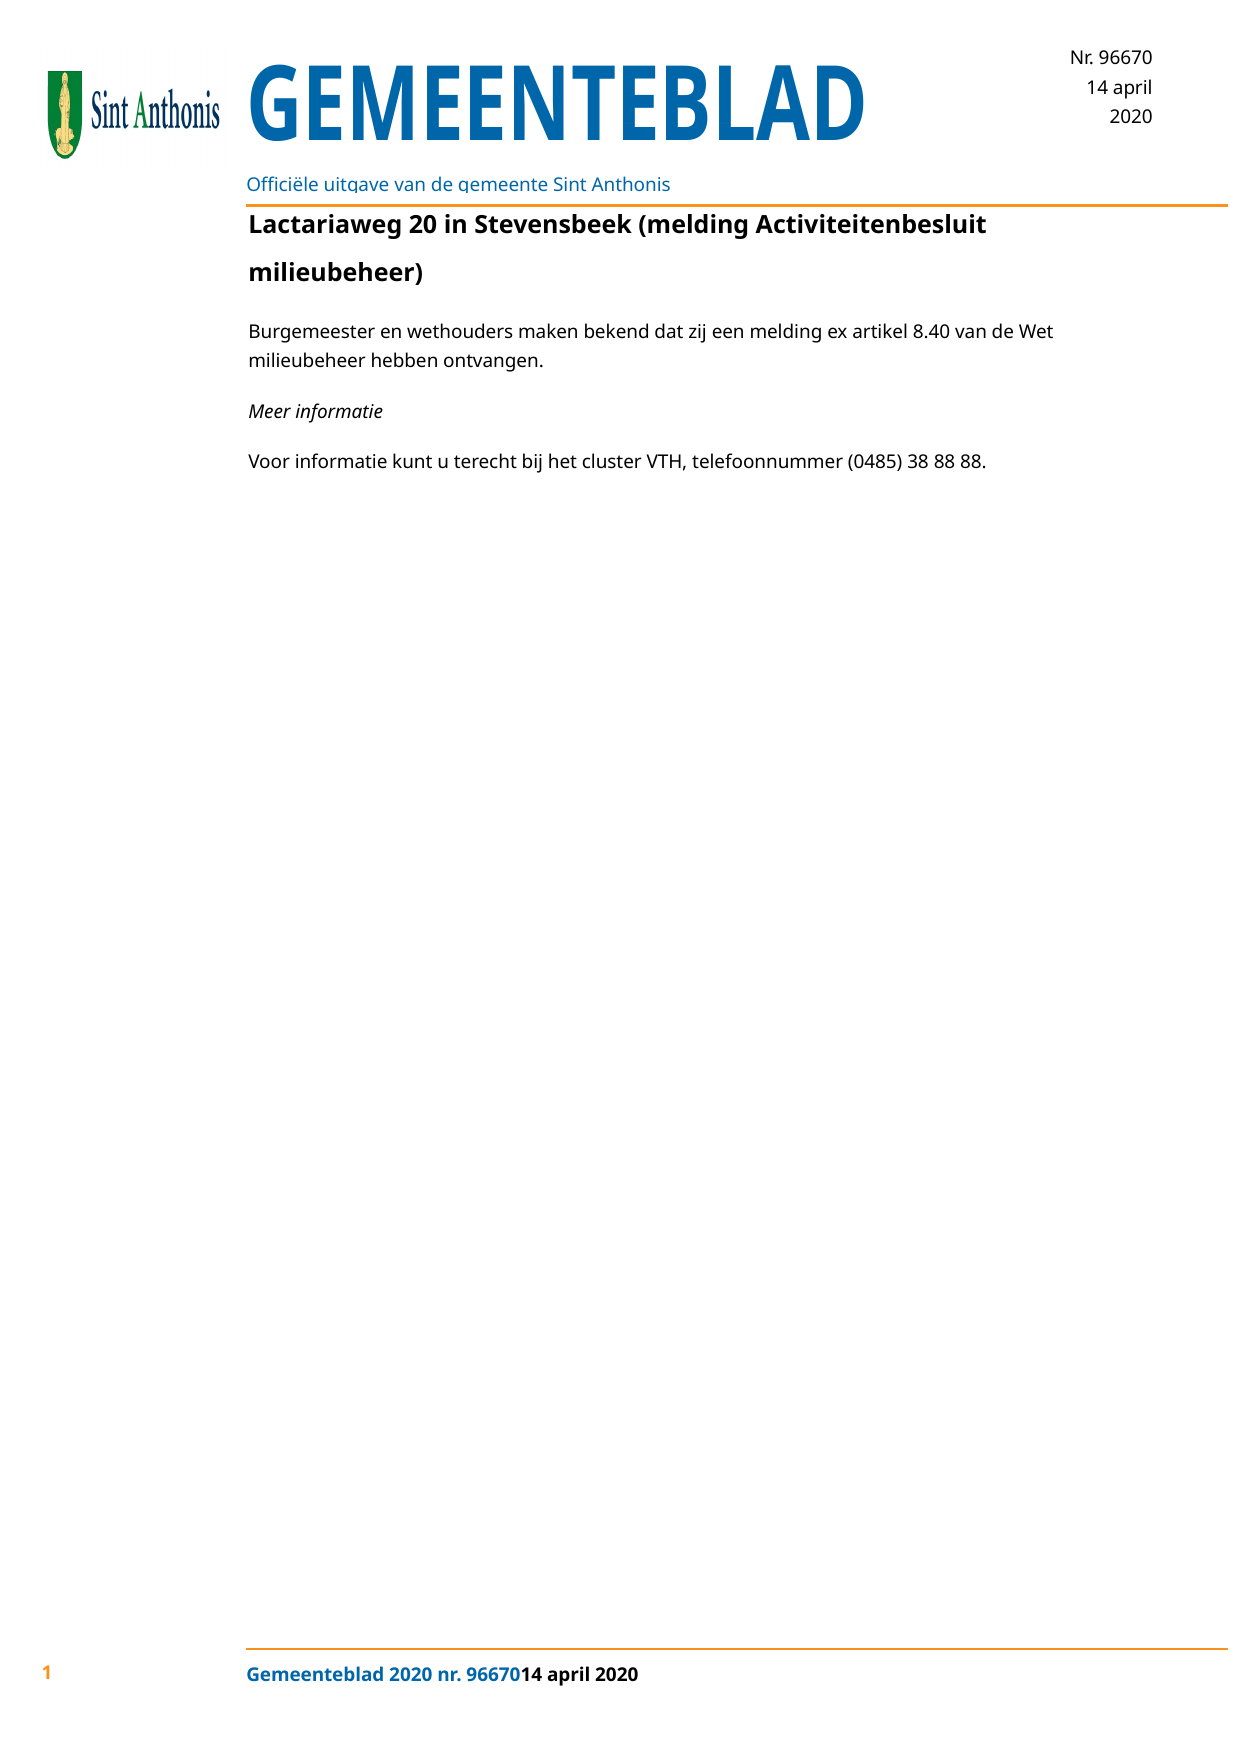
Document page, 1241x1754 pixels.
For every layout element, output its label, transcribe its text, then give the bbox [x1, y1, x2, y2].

text Voor informatie kunt u terecht bij het cluster VTH, telefoonnummer (0485) 38 88 88. [248, 448, 1152, 474]
text Lactariaweg 20 in Stevensbeek (melding Activiteitenbesluit milieubeheer) [248, 207, 1152, 288]
picture [41, 47, 231, 172]
text Burgemeester en wethouders maken bekend dat zij een melding ex artikel 8.40 van de Wet milieubeheer hebben ontvangen. [248, 318, 1152, 373]
text Meer informatie [248, 398, 1152, 424]
